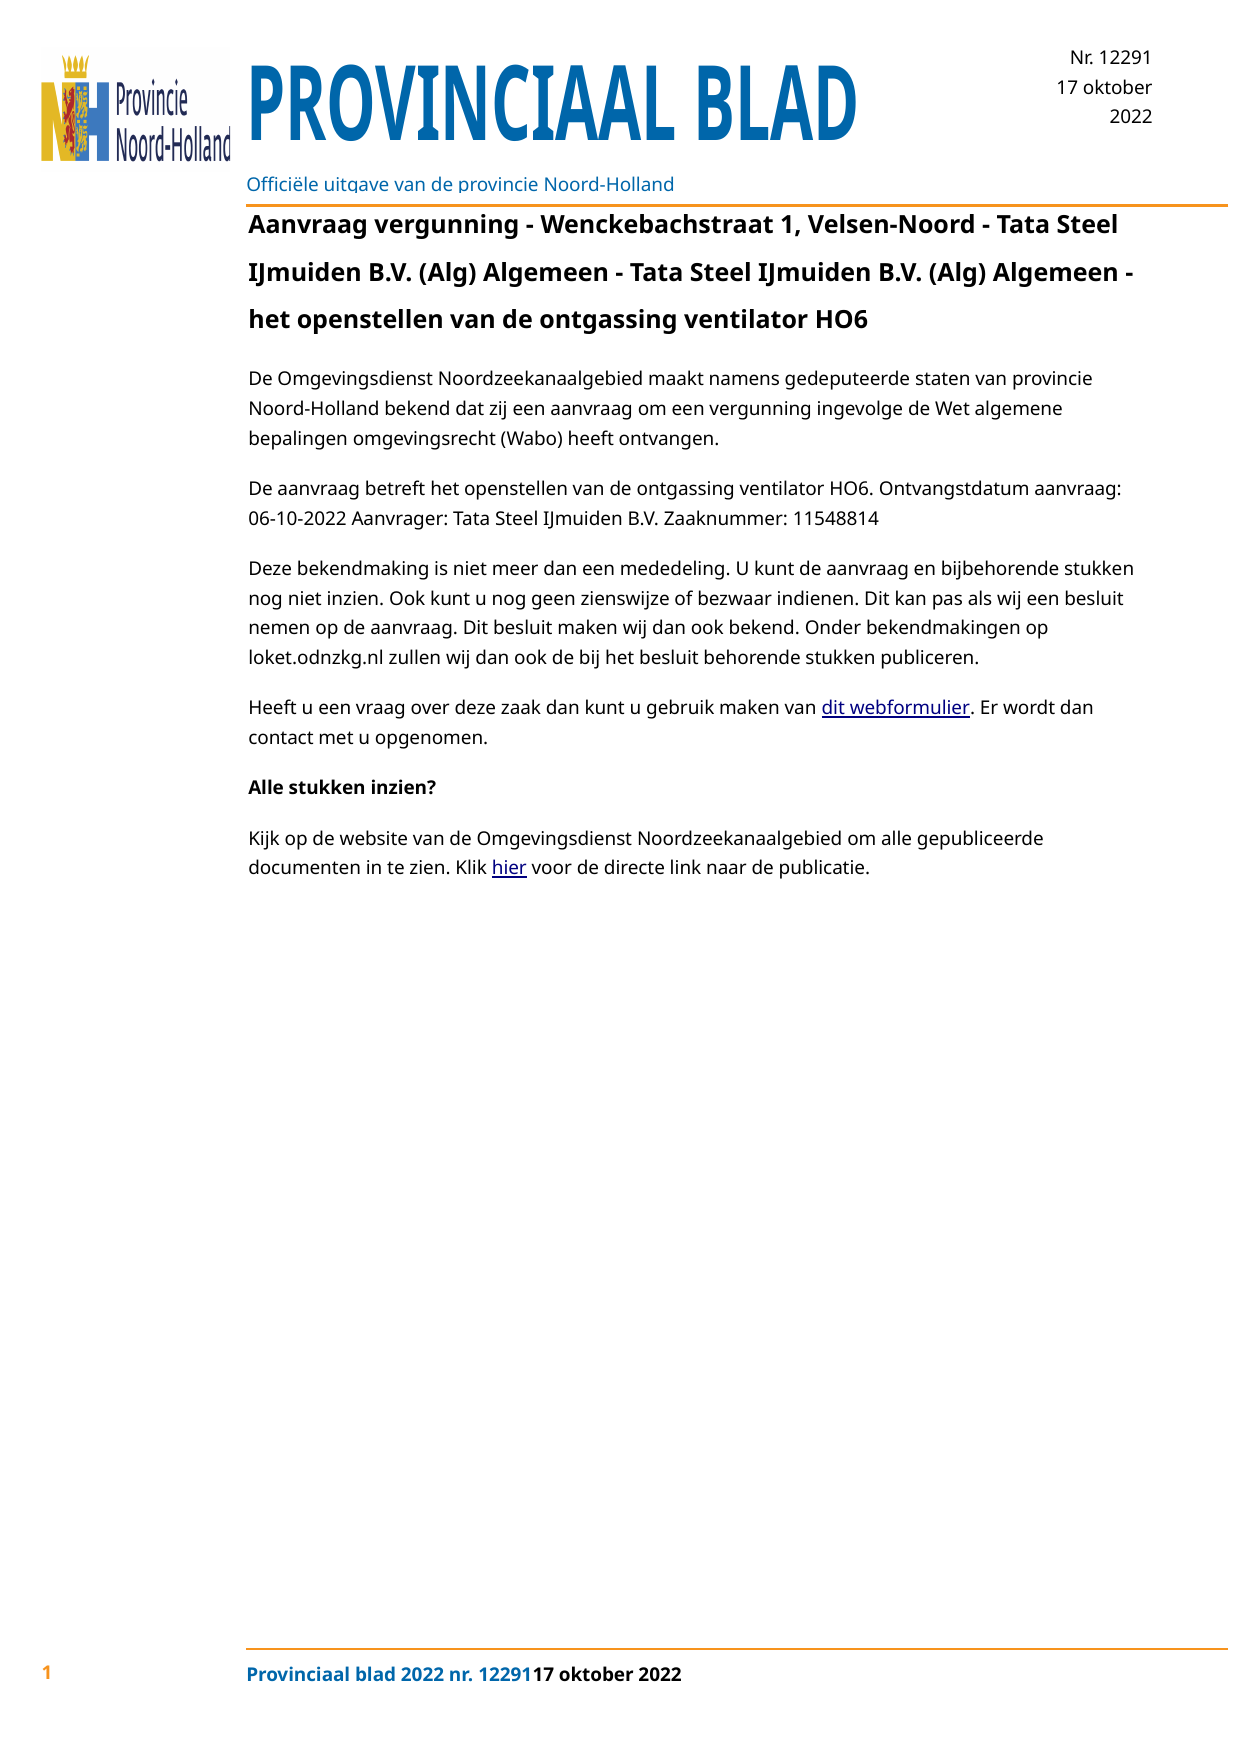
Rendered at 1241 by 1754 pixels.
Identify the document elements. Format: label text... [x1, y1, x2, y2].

text De aanvraag betreft het openstellen van de ontgassing ventilator HO6. Ontvangstdatum aanvraag: 06-10-2022 Aanvrager: Tata Steel IJmuiden B.V. Zaaknummer: 11548814 [248, 475, 1152, 530]
picture [41, 47, 231, 172]
text De Omgevingsdienst Noordzeekanaalgebied maakt namens gedeputeerde staten van provincie Noord-Holland bekend dat zij een aanvraag om een vergunning ingevolge de Wet algemene bepalingen omgevingsrecht (Wabo) heeft ontvangen. [248, 366, 1152, 450]
text Heeft u een vraag over deze zaak dan kunt u gebruik maken van dit webformulier. Er wordt dan contact met u opgenomen. [248, 694, 1152, 749]
text Deze bekendmaking is niet meer dan een mededeling. U kunt de aanvraag en bijbehorende stukken nog niet inzien. Ook kunt u nog geen zienswijze of bezwaar indienen. Dit kan pas als wij een besluit nemen op de aanvraag. Dit besluit maken wij dan ook bekend. Onder bekendmakingen op loket.odnzkg.nl zullen wij dan ook de bij het besluit behorende stukken publiceren. [248, 555, 1152, 669]
text Alle stukken inzien? [248, 774, 1152, 800]
text Kijk op de website van de Omgevingsdienst Noordzeekanaalgebied om alle gepubliceerde documenten in te zien. Klik hier voor de directe link naar de publicatie. [248, 825, 1152, 880]
text Aanvraag vergunning - Wenckebachstraat 1, Velsen-Noord - Tata Steel IJmuiden B.V. (Alg) Algemeen - Tata Steel IJmuiden B.V. (Alg) Algemeen - het openstellen van de ontgassing ventilator HO6 [248, 207, 1152, 336]
